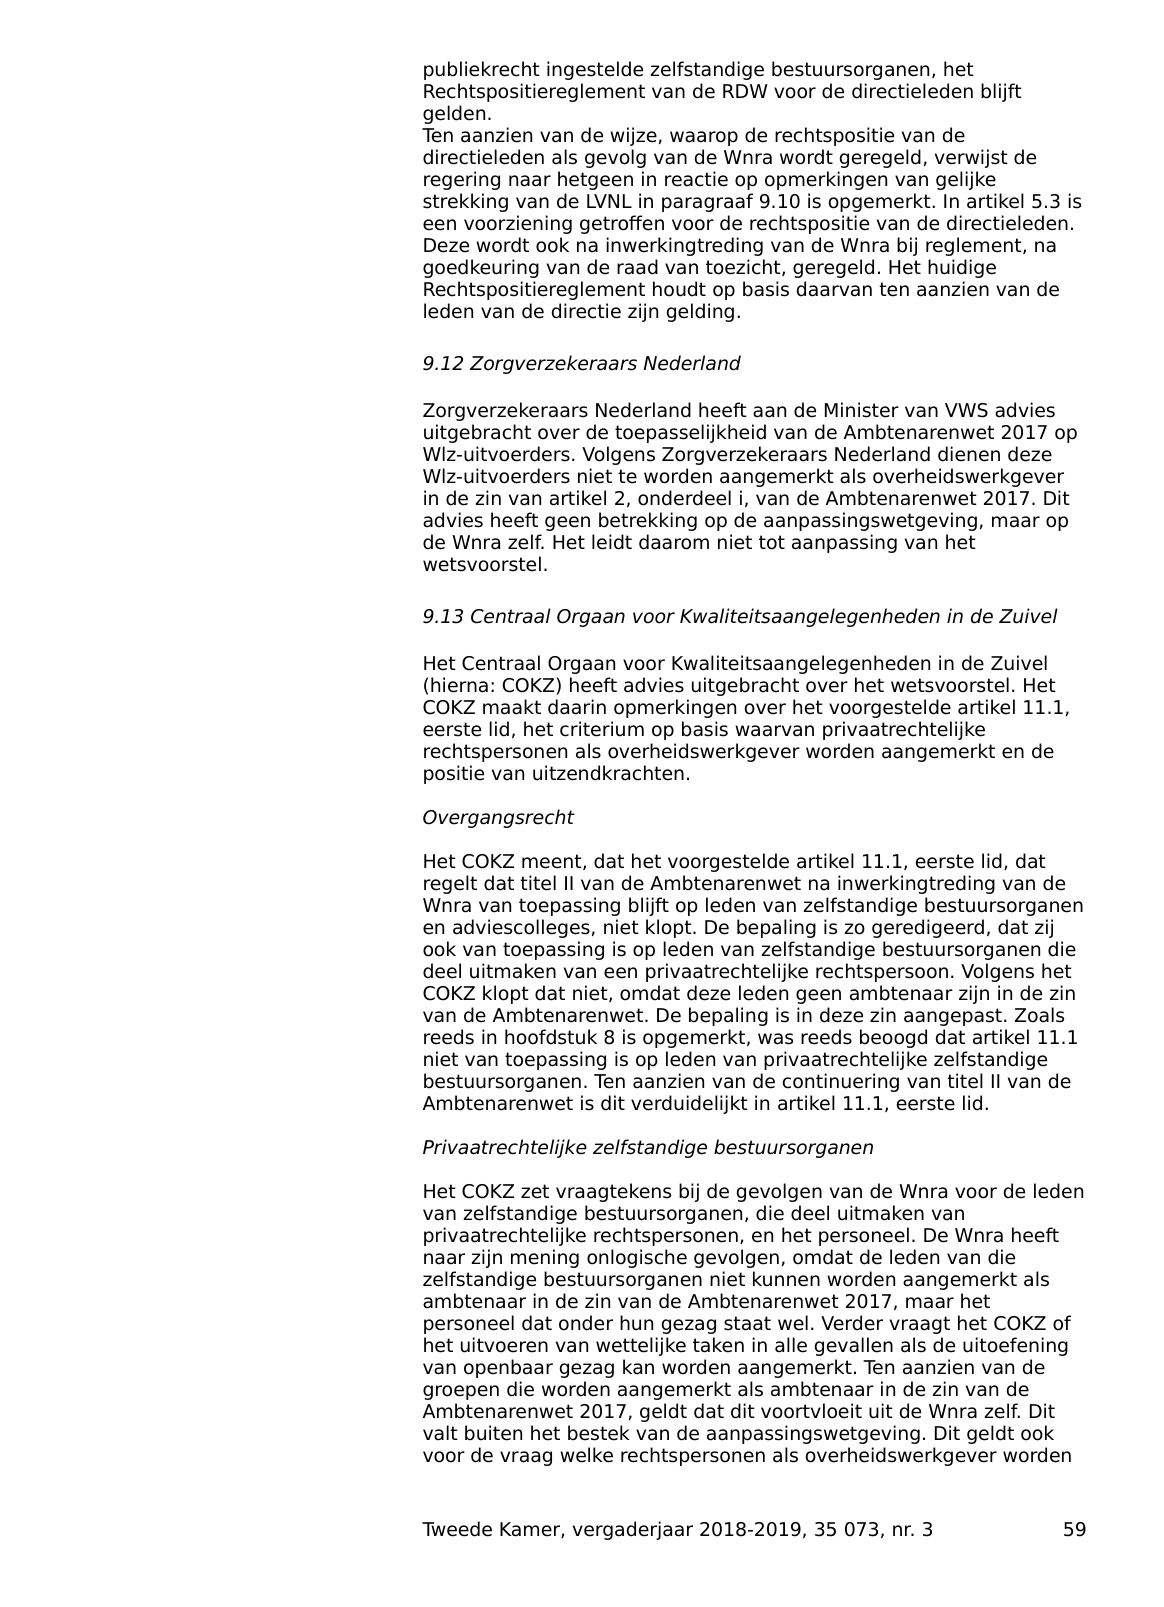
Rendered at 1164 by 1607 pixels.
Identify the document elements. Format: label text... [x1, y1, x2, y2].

subtitle 9.13 Centraal Orgaan voor Kwaliteitsaangelegenheden in de Zuivel [422, 606, 1087, 628]
text Het Centraal Orgaan voor Kwaliteitsaangelegenheden in de Zuivel (hierna: COKZ) heeft advies uitgebracht over het wetsvoorstel. Het COKZ maakt daarin opmerkingen over het voorgestelde artikel 11.1, eerste lid, het criterium op basis waarvan privaatrechtelijke rechtspersonen als overheidswerkgever worden aangemerkt en de positie van uitzendkrachten. [422, 653, 1087, 784]
text Het COKZ zet vraagtekens bij de gevolgen van de Wnra voor de leden van zelfstandige bestuursorganen, die deel uitmaken van privaatrechtelijke rechtspersonen, en het personeel. De Wnra heeft naar zijn mening onlogische gevolgen, omdat de leden van die zelfstandige bestuursorganen niet kunnen worden aangemerkt als ambtenaar in de zin van de Ambtenarenwet 2017, maar het personeel dat onder hun gezag staat wel. Verder vraagt het COKZ of het uitvoeren van wettelijke taken in alle gevallen als de uitoefening van openbaar gezag kan worden aangemerkt. Ten aanzien van de groepen die worden aangemerkt als ambtenaar in de zin van de Ambtenarenwet 2017, geldt dat dit voortvloeit uit de Wnra zelf. Dit valt buiten het bestek van de aanpassingswetgeving. Dit geldt ook voor de vraag welke rechtspersonen als overheidswerkgever worden [422, 1181, 1087, 1467]
text Zorgverzekeraars Nederland heeft aan de Minister van VWS advies uitgebracht over de toepasselijkheid van de Ambtenarenwet 2017 op Wlz-uitvoerders. Volgens Zorgverzekeraars Nederland dienen deze Wlz-uitvoerders niet te worden aangemerkt als overheidswerkgever in de zin van artikel 2, onderdeel i, van de Ambtenarenwet 2017. Dit advies heeft geen betrekking op de aanpassingswetgeving, maar op de Wnra zelf. Het leidt daarom niet tot aanpassing van het wetsvoorstel. [422, 400, 1087, 576]
subtitle Privaatrechtelijke zelfstandige bestuursorganen [422, 1137, 1087, 1159]
subtitle 9.12 Zorgverzekeraars Nederland [422, 353, 1087, 375]
text publiekrecht ingestelde zelfstandige bestuursorganen, het Rechtspositiereglement van de RDW voor de directieleden blijft gelden. [422, 59, 1087, 125]
text Het COKZ meent, dat het voorgestelde artikel 11.1, eerste lid, dat regelt dat titel II van de Ambtenarenwet na inwerkingtreding van de Wnra van toepassing blijft op leden van zelfstandige bestuursorganen en adviescolleges, niet klopt. De bepaling is zo geredigeerd, dat zij ook van toepassing is op leden van zelfstandige bestuursorganen die deel uitmaken van een privaatrechtelijke rechtspersoon. Volgens het COKZ klopt dat niet, omdat deze leden geen ambtenaar zijn in de zin van de Ambtenarenwet. De bepaling is in deze zin aangepast. Zoals reeds in hoofdstuk 8 is opgemerkt, was reeds beoogd dat artikel 11.1 niet van toepassing is op leden van privaatrechtelijke zelfstandige bestuursorganen. Ten aanzien van de continuering van titel II van de Ambtenarenwet is dit verduidelijkt in artikel 11.1, eerste lid. [422, 851, 1087, 1114]
subtitle Overgangsrecht [422, 807, 1087, 829]
text Ten aanzien van de wijze, waarop de rechtspositie van de directieleden als gevolg van de Wnra wordt geregeld, verwijst de regering naar hetgeen in reactie op opmerkingen van gelijke strekking van de LVNL in paragraaf 9.10 is opgemerkt. In artikel 5.3 is een voorziening getroffen voor de rechtspositie van de directieleden. Deze wordt ook na inwerkingtreding van de Wnra bij reglement, na goedkeuring van de raad van toezicht, geregeld. Het huidige Rechtspositiereglement houdt op basis daarvan ten aanzien van de leden van de directie zijn gelding. [422, 125, 1087, 323]
